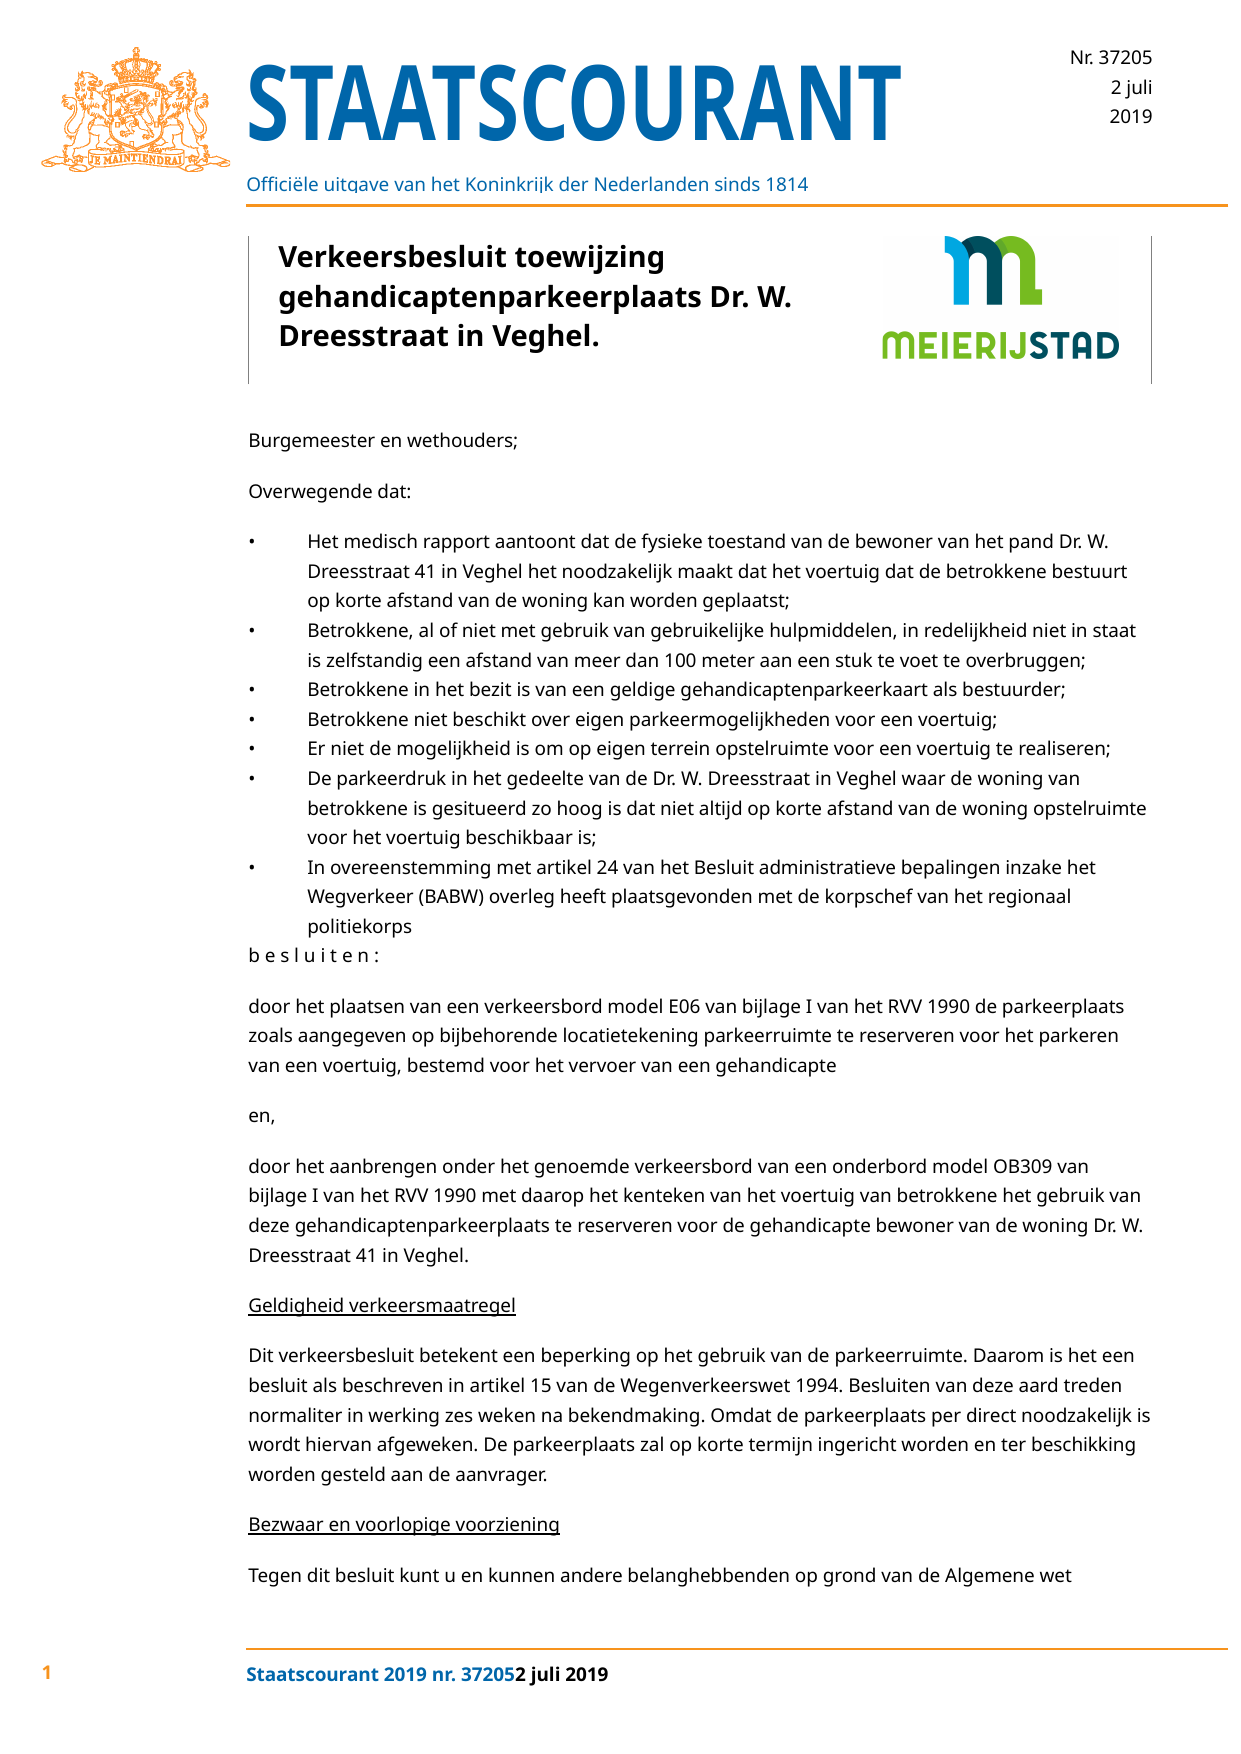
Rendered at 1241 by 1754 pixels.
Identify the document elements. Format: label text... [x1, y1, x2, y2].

text door het aanbrengen onder het genoemde verkeersbord van een onderbord model OB309 van bijlage I van het RVV 1990 met daarop het kenteken van het voertuig van betrokkene het gebruik van deze gehandicaptenparkeerplaats te reserveren voor de gehandicapte bewoner van de woning Dr. W. Dreesstraat 41 in Veghel. [248, 1153, 1152, 1267]
list Betrokkene in het bezit is van een geldige gehandicaptenparkeerkaart als bestuurder; [248, 676, 1152, 702]
text Dit verkeersbesluit betekent een beperking op het gebruik van de parkeerruimte. Daarom is het een besluit als beschreven in artikel 15 van de Wegenverkeerswet 1994. Besluiten van deze aard treden normaliter in werking zes weken na bekendmaking. Omdat de parkeerplaats per direct noodzakelijk is wordt hiervan afgeweken. De parkeerplaats zal op korte termijn ingericht worden en ter beschikking worden gesteld aan de aanvrager. [248, 1343, 1152, 1487]
list Betrokkene, al of niet met gebruik van gebruikelijke hulpmiddelen, in redelijkheid niet in staat is zelfstandig een afstand van meer dan 100 meter aan een stuk te voet te overbruggen; [248, 617, 1152, 672]
picture [882, 236, 1119, 359]
text b e s l u i t e n : [248, 943, 1152, 968]
text Overwegende dat: [248, 478, 1152, 504]
table_header [850, 236, 882, 358]
table_header Verkeersbesluit toewijzing gehandicaptenparkeerplaats Dr. W. Dreesstraat in Veghel. [249, 236, 850, 384]
list Er niet de mogelijkheid is om op eigen terrein opstelruimte voor een voertuig te realiseren; [248, 736, 1152, 761]
picture [41, 47, 231, 172]
table_header [850, 359, 1151, 384]
table_header [1119, 236, 1151, 358]
list Het medisch rapport aantoont dat de fysieke toestand van de bewoner van het pand Dr. W. Dreesstraat 41 in Veghel het noodzakelijk maakt dat het voertuig dat de betrokkene bestuurt op korte afstand van de woning kan worden geplaatst; [248, 528, 1152, 613]
text Geldigheid verkeersmaatregel [248, 1292, 1152, 1318]
text door het plaatsen van een verkeersbord model E06 van bijlage I van het RVV 1990 de parkeerplaats zoals aangegeven op bijbehorende locatietekening parkeerruimte te reserveren voor het parkeren van een voertuig, bestemd voor het vervoer van een gehandicapte [248, 993, 1152, 1078]
text Burgemeester en wethouders; [248, 428, 1152, 453]
text Tegen dit besluit kunt u en kunnen andere belanghebbenden op grond van de Algemene wet [248, 1562, 1152, 1587]
text en, [248, 1103, 1152, 1128]
list In overeenstemming met artikel 24 van het Besluit administratieve bepalingen inzake het Wegverkeer (BABW) overleg heeft plaatsgevonden met de korpschef van het regionaal politiekorps [248, 854, 1152, 939]
list Betrokkene niet beschikt over eigen parkeermogelijkheden voor een voertuig; [248, 706, 1152, 732]
text Bezwaar en voorlopige voorziening [248, 1511, 1152, 1537]
list De parkeerdruk in het gedeelte van de Dr. W. Dreesstraat in Veghel waar de woning van betrokkene is gesitueerd zo hoog is dat niet altijd op korte afstand van de woning opstelruimte voor het voertuig beschikbaar is; [248, 765, 1152, 850]
